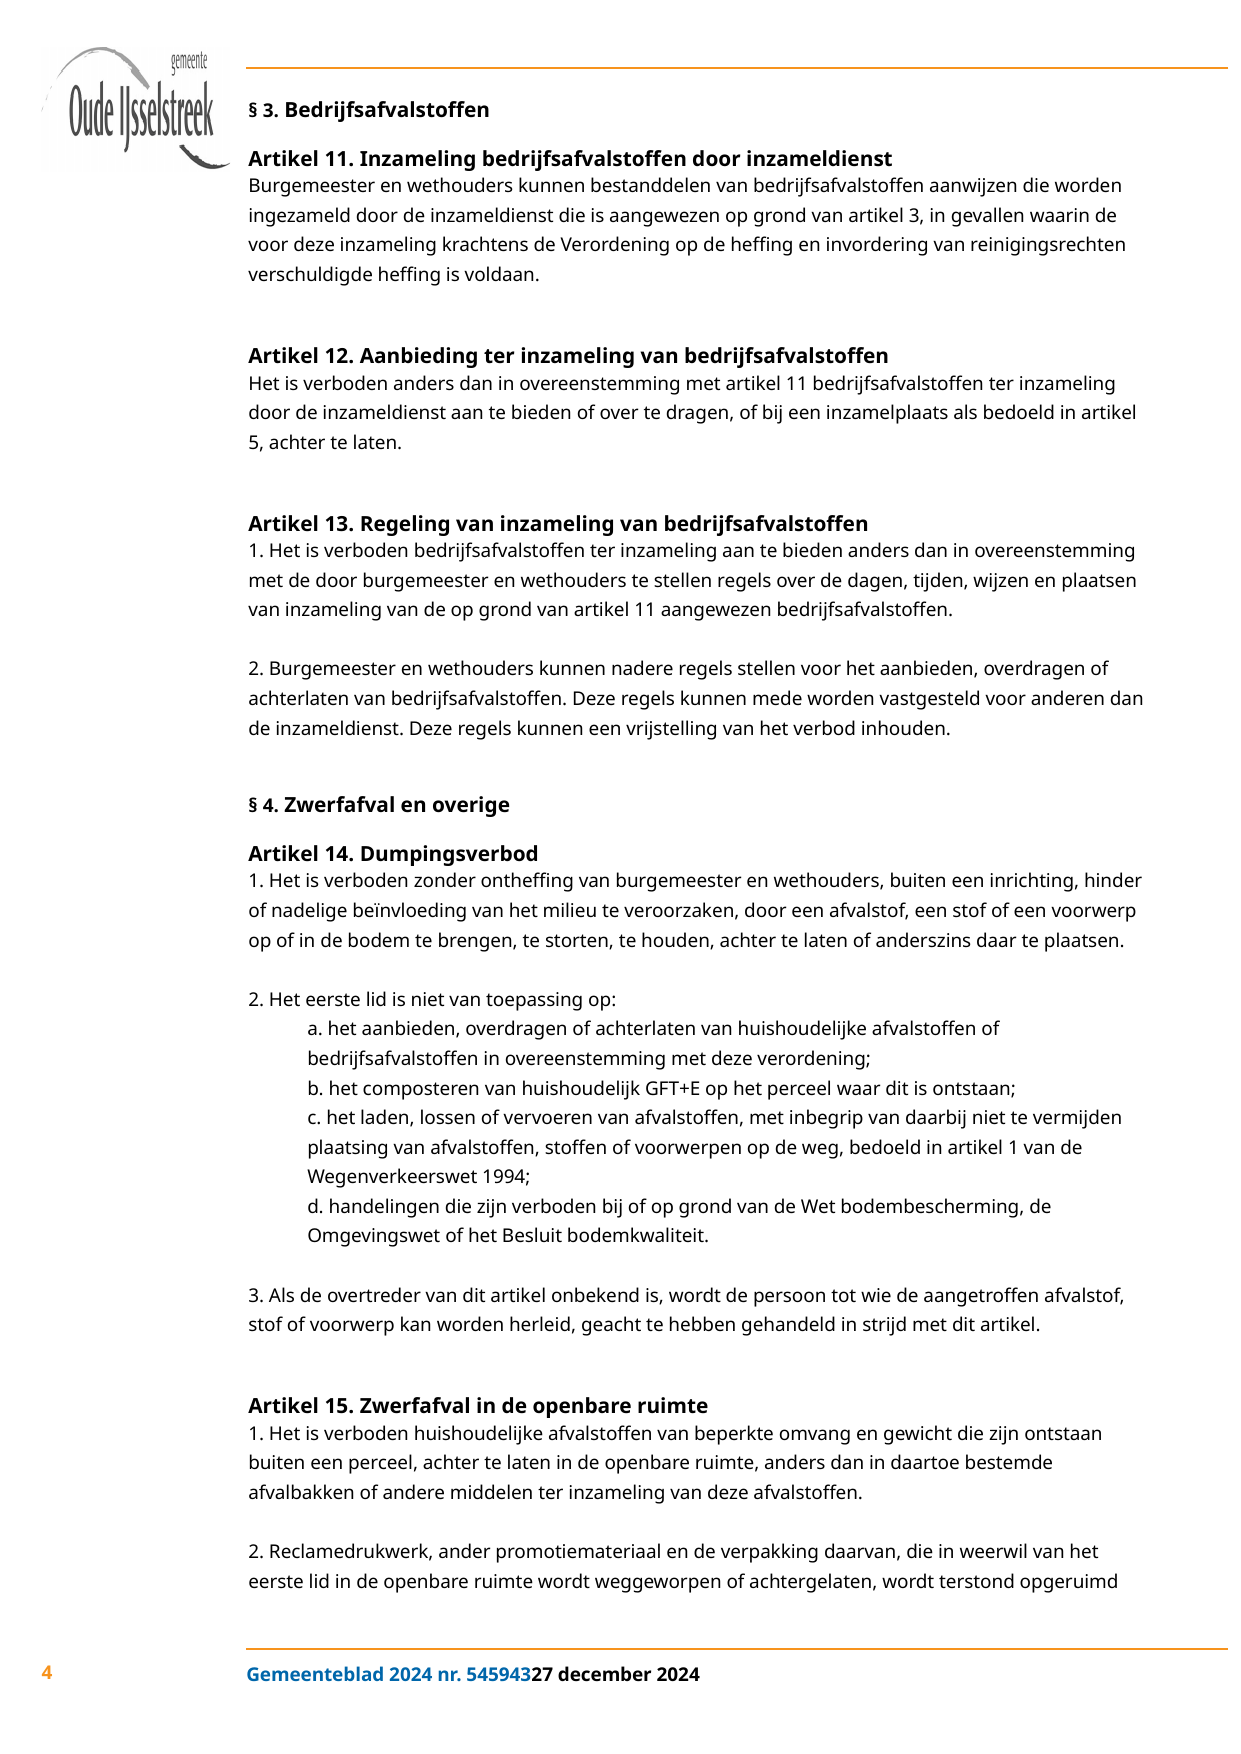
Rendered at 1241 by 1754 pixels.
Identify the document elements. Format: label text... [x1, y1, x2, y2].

text 2. Reclamedrukwerk, ander promotiemateriaal en de verpakking daarvan, die in weerwil van het eerste lid in de openbare ruimte wordt weggeworpen of achtergelaten, wordt terstond opgeruimd [248, 1538, 1152, 1593]
text 1. Het is verboden huishoudelijke afvalstoffen van beperkte omvang en gewicht die zijn ontstaan buiten een perceel, achter te laten in de openbare ruimte, anders dan in daartoe bestemde afvalbakken of andere middelen ter inzameling van deze afvalstoffen. [248, 1420, 1152, 1505]
text § 4. Zwerfafval en overige [248, 790, 1152, 818]
text 1. Het is verboden zonder ontheffing van burgemeester en wethouders, buiten een inrichting, hinder of nadelige beïnvloeding van het milieu te veroorzaken, door een afvalstof, een stof of een voorwerp op of in de bodem te brengen, te storten, te houden, achter te laten of anderszins daar te plaatsen. [248, 868, 1152, 953]
text 3. Als de overtreder van dit artikel onbekend is, wordt de persoon tot wie de aangetroffen afvalstof, stof of voorwerp kan worden herleid, geacht te hebben gehandeld in strijd met dit artikel. [248, 1282, 1152, 1337]
picture [41, 47, 231, 172]
text 1. Het is verboden bedrijfsafvalstoffen ter inzameling aan te bieden anders dan in overeenstemming met de door burgemeester en wethouders te stellen regels over de dagen, tijden, wijzen en plaatsen van inzameling van de op grond van artikel 11 aangewezen bedrijfsafvalstoffen. [248, 537, 1152, 622]
text Artikel 11. Inzameling bedrijfsafvalstoffen door inzameldienst [248, 144, 1152, 172]
text Het is verboden anders dan in overeenstemming met artikel 11 bedrijfsafvalstoffen ter inzameling door de inzameldienst aan te bieden of over te dragen, of bij een inzamelplaats als bedoeld in artikel 5, achter te laten. [248, 370, 1152, 454]
text Artikel 13. Regeling van inzameling van bedrijfsafvalstoffen [248, 509, 1152, 537]
text Artikel 15. Zwerfafval in de openbare ruimte [248, 1391, 1152, 1420]
text Burgemeester en wethouders kunnen bestanddelen van bedrijfsafvalstoffen aanwijzen die worden ingezameld door de inzameldienst die is aangewezen op grond van artikel 3, in gevallen waarin de voor deze inzameling krachtens de Verordening op de heffing en invordering van reinigingsrechten verschuldigde heffing is voldaan. [248, 172, 1152, 287]
text Artikel 12. Aanbieding ter inzameling van bedrijfsafvalstoffen [248, 341, 1152, 370]
list b. het composteren van huishoudelijk GFT+E op het perceel waar dit is ontstaan; [248, 1075, 1152, 1101]
text 2. Burgemeester en wethouders kunnen nadere regels stellen voor het aanbieden, overdragen of achterlaten van bedrijfsafvalstoffen. Deze regels kunnen mede worden vastgesteld voor anderen dan de inzameldienst. Deze regels kunnen een vrijstelling van het verbod inhouden. [248, 656, 1152, 741]
list d. handelingen die zijn verboden bij of op grond van de Wet bodembescherming, de Omgevingswet of het Besluit bodemkwaliteit. [248, 1193, 1152, 1248]
list c. het laden, lossen of vervoeren van afvalstoffen, met inbegrip van daarbij niet te vermijden plaatsing van afvalstoffen, stoffen of voorwerpen op de weg, bedoeld in artikel 1 van de Wegenverkeerswet 1994; [248, 1104, 1152, 1189]
list a. het aanbieden, overdragen of achterlaten van huishoudelijke afvalstoffen of bedrijfsafvalstoffen in overeenstemming met deze verordening; [248, 1016, 1152, 1071]
text 2. Het eerste lid is niet van toepassing op: [248, 986, 1152, 1012]
text § 3. Bedrijfsafvalstoffen [248, 95, 1152, 123]
text Artikel 14. Dumpingsverbod [248, 839, 1152, 868]
